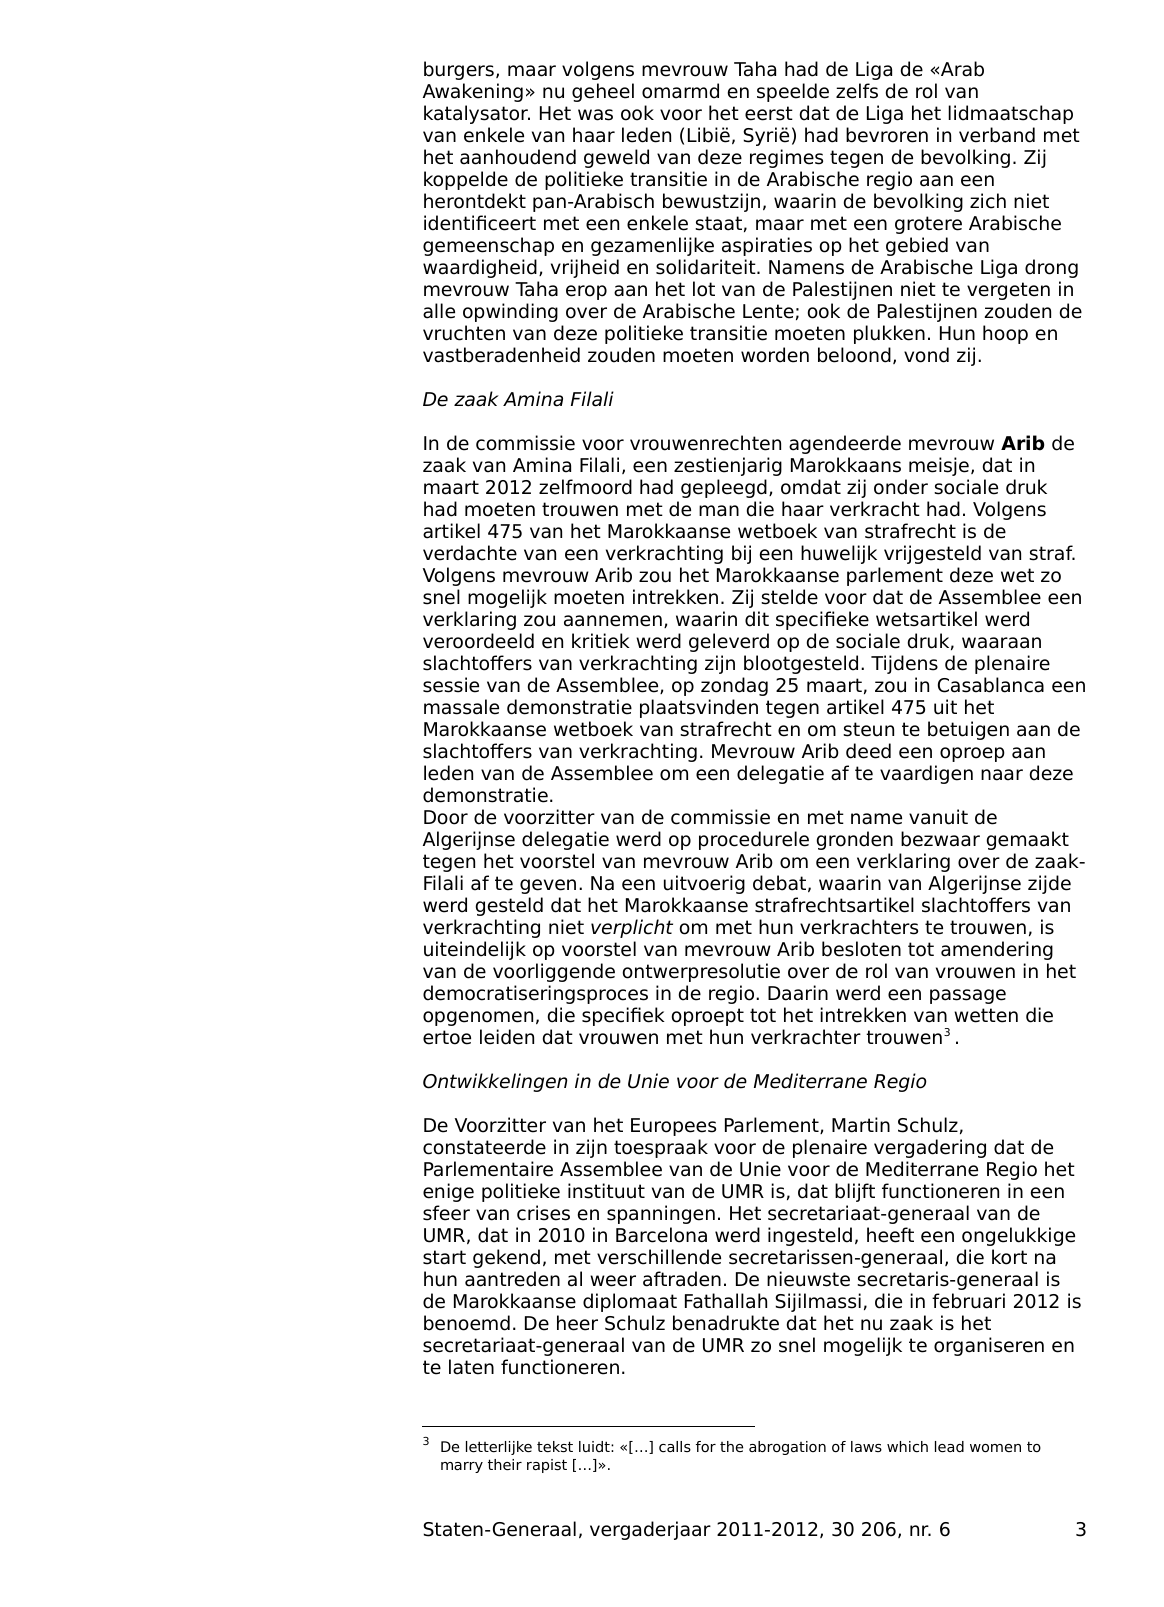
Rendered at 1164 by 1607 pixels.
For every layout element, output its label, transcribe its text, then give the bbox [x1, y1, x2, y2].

text burgers, maar volgens mevrouw Taha had de Liga de «Arab Awakening» nu geheel omarmd en speelde zelfs de rol van katalysator. Het was ook voor het eerst dat de Liga het lidmaatschap van enkele van haar leden (Libië, Syrië) had bevroren in verband met het aanhoudend geweld van deze regimes tegen de bevolking. Zij koppelde de politieke transitie in de Arabische regio aan een herontdekt pan-Arabisch bewustzijn, waarin de bevolking zich niet identificeert met een enkele staat, maar met een grotere Arabische gemeenschap en gezamenlijke aspiraties op het gebied van waardigheid, vrijheid en solidariteit. Namens de Arabische Liga drong mevrouw Taha erop aan het lot van de Palestijnen niet te vergeten in alle opwinding over de Arabische Lente; ook de Palestijnen zouden de vruchten van deze politieke transitie moeten plukken. Hun hoop en vastberadenheid zouden moeten worden beloond, vond zij. [422, 59, 1087, 367]
text De letterlijke tekst luidt: «[…] calls for the abrogation of laws which lead women to marry their rapist […]». [422, 1435, 1087, 1474]
text De Voorzitter van het Europees Parlement, Martin Schulz, constateerde in zijn toespraak voor de plenaire vergadering dat de Parlementaire Assemblee van de Unie voor de Mediterrane Regio het enige politieke instituut van de UMR is, dat blijft functioneren in een sfeer van crises en spanningen. Het secretariaat-generaal van de UMR, dat in 2010 in Barcelona werd ingesteld, heeft een ongelukkige start gekend, met verschillende secretarissen-generaal, die kort na hun aantreden al weer aftraden. De nieuwste secretaris-generaal is de Marokkaanse diplomaat Fathallah Sijilmassi, die in februari 2012 is benoemd. De heer Schulz benadrukte dat het nu zaak is het secretariaat-generaal van de UMR zo snel mogelijk te organiseren en te laten functioneren. [422, 1115, 1087, 1379]
text Door de voorzitter van de commissie en met name vanuit de Algerijnse delegatie werd op procedurele gronden bezwaar gemaakt tegen het voorstel van mevrouw Arib om een verklaring over de zaak-Filali af te geven. Na een uitvoerig debat, waarin van Algerijnse zijde werd gesteld dat het Marokkaanse strafrechtsartikel slachtoffers van verkrachting niet verplicht om met hun verkrachters te trouwen, is uiteindelijk op voorstel van mevrouw Arib besloten tot amendering van de voorliggende ontwerpresolutie over de rol van vrouwen in het democratiseringsproces in de regio. Daarin werd een passage opgenomen, die specifiek oproept tot het intrekken van wetten die ertoe leiden dat vrouwen met hun verkrachter trouwen. [422, 807, 1087, 1048]
subtitle Ontwikkelingen in de Unie voor de Mediterrane Regio [422, 1071, 1087, 1093]
subtitle De zaak Amina Filali [422, 389, 1087, 411]
text In de commissie voor vrouwenrechten agendeerde mevrouw Arib de zaak van Amina Filali, een zestienjarig Marokkaans meisje, dat in maart 2012 zelfmoord had gepleegd, omdat zij onder sociale druk had moeten trouwen met de man die haar verkracht had. Volgens artikel 475 van het Marokkaanse wetboek van strafrecht is de verdachte van een verkrachting bij een huwelijk vrijgesteld van straf. Volgens mevrouw Arib zou het Marokkaanse parlement deze wet zo snel mogelijk moeten intrekken. Zij stelde voor dat de Assemblee een verklaring zou aannemen, waarin dit specifieke wetsartikel werd veroordeeld en kritiek werd geleverd op de sociale druk, waaraan slachtoffers van verkrachting zijn blootgesteld. Tijdens de plenaire sessie van de Assemblee, op zondag 25 maart, zou in Casablanca een massale demonstratie plaatsvinden tegen artikel 475 uit het Marokkaanse wetboek van strafrecht en om steun te betuigen aan de slachtoffers van verkrachting. Mevrouw Arib deed een oproep aan leden van de Assemblee om een delegatie af te vaardigen naar deze demonstratie. [422, 433, 1087, 807]
